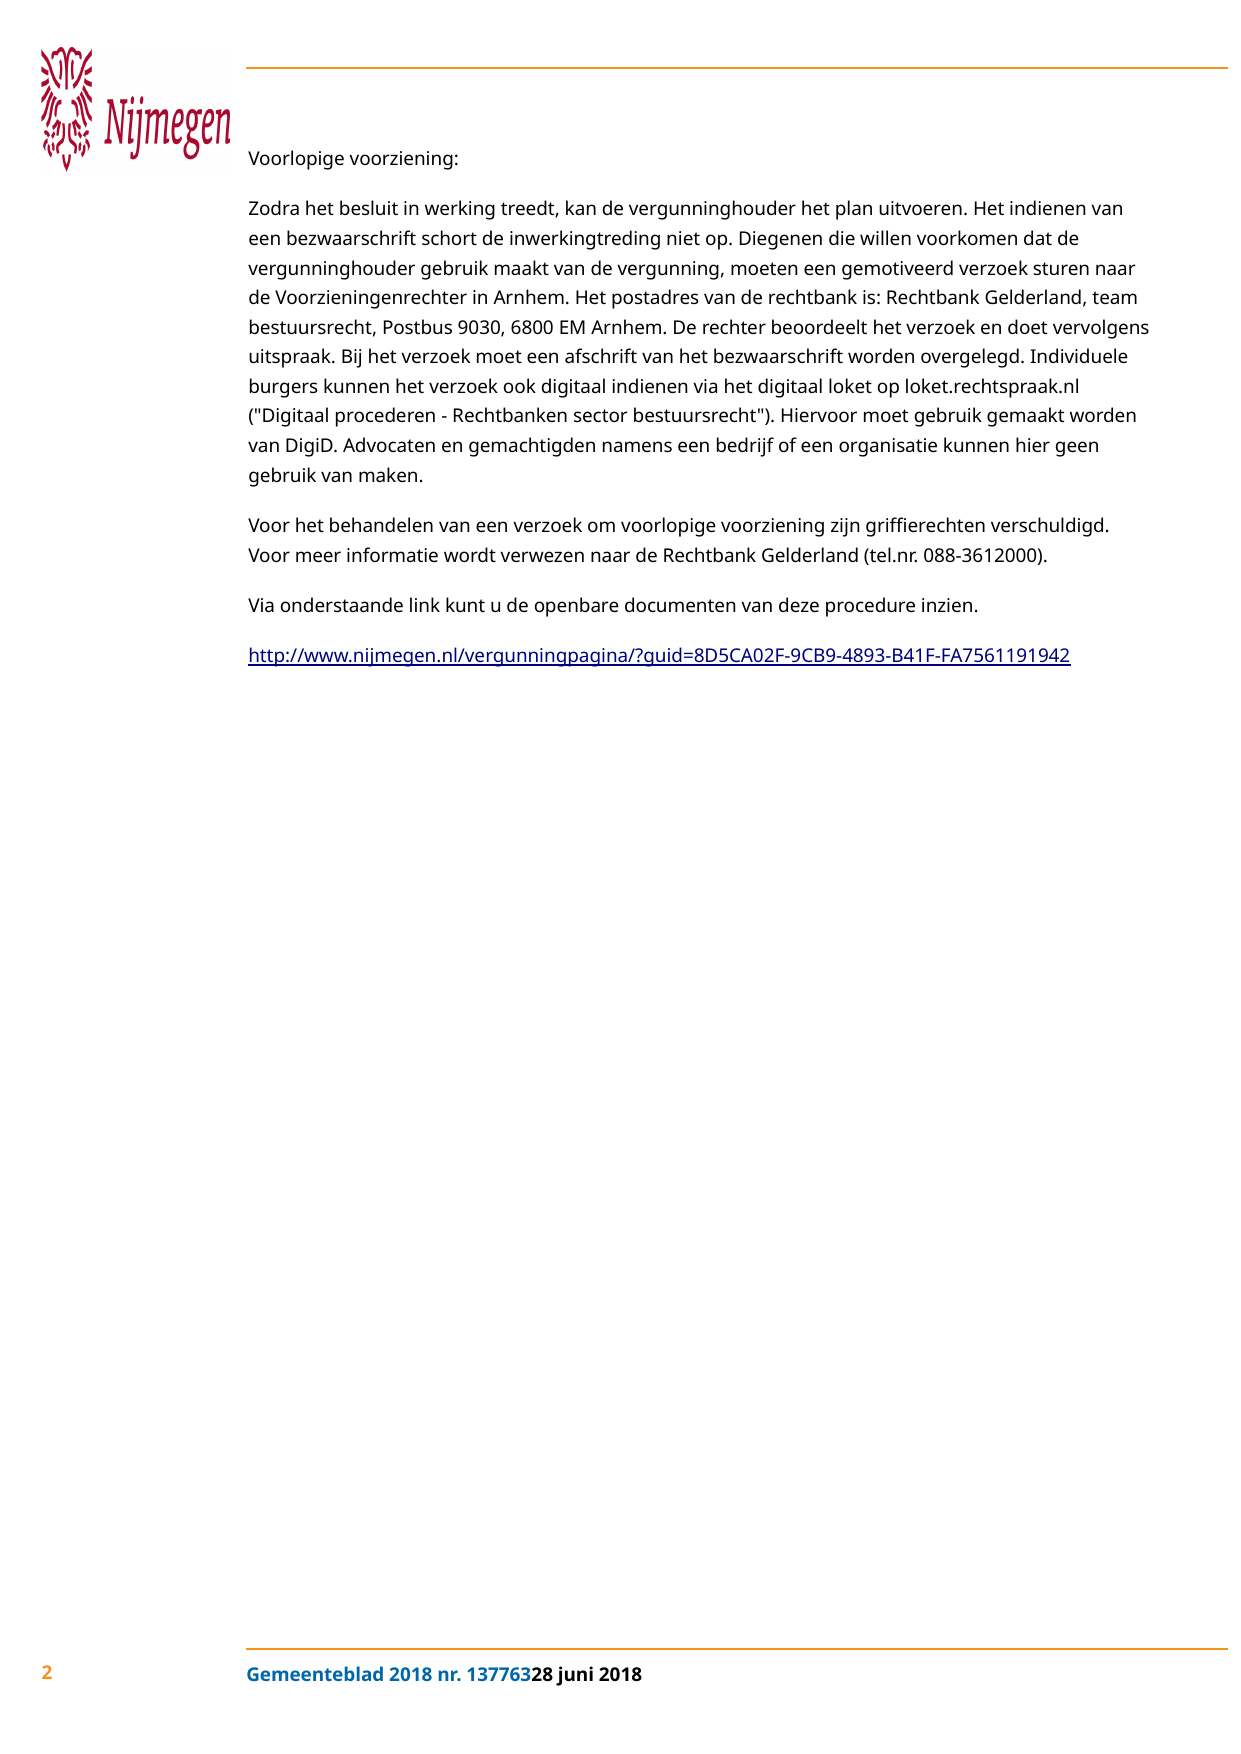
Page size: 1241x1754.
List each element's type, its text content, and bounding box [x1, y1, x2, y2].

text http://www.nijmegen.nl/vergunningpagina/?guid=8D5CA02F-9CB9-4893-B41F-FA7561191942 [248, 643, 1152, 668]
picture [41, 47, 231, 172]
text Voorlopige voorziening: [248, 145, 1152, 171]
text Voor het behandelen van een verzoek om voorlopige voorziening zijn griffierechten verschuldigd. Voor meer informatie wordt verwezen naar de Rechtbank Gelderland (tel.nr. 088-3612000). [248, 512, 1152, 568]
text Via onderstaande link kunt u de openbare documenten van deze procedure inzien. [248, 592, 1152, 618]
text Zodra het besluit in werking treedt, kan de vergunninghouder het plan uitvoeren. Het indienen van een bezwaarschrift schort de inwerkingtreding niet op. Diegenen die willen voorkomen dat de vergunninghouder gebruik maakt van de vergunning, moeten een gemotiveerd verzoek sturen naar de Voorzieningenrechter in Arnhem. Het postadres van de rechtbank is: Rechtbank Gelderland, team bestuursrecht, Postbus 9030, 6800 EM Arnhem. De rechter beoordeelt het verzoek en doet vervolgens uitspraak. Bij het verzoek moet een afschrift van het bezwaarschrift worden overgelegd. Individuele burgers kunnen het verzoek ook digitaal indienen via het digitaal loket op loket.rechtspraak.nl ("Digitaal procederen - Rechtbanken sector bestuursrecht"). Hiervoor moet gebruik gemaakt worden van DigiD. Advocaten en gemachtigden namens een bedrijf of een organisatie kunnen hier geen gebruik van maken. [248, 196, 1152, 488]
